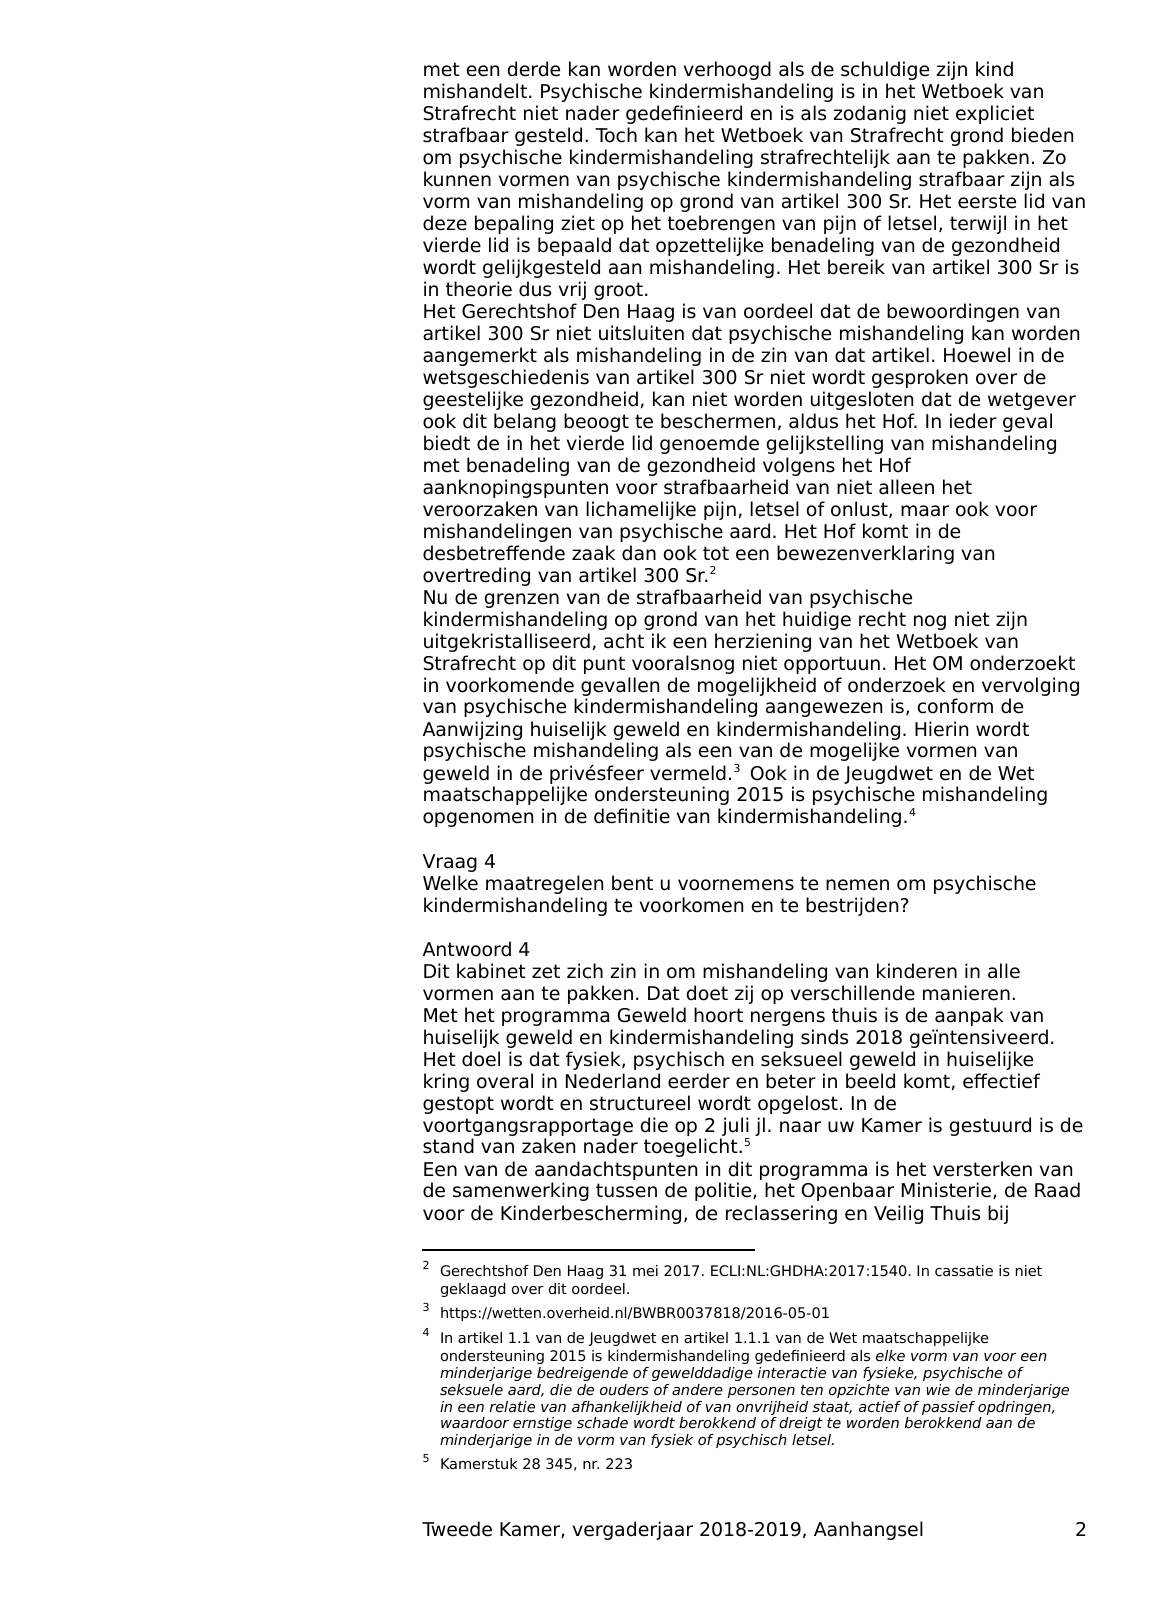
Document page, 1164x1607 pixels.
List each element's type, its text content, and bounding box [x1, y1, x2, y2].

text Antwoord 4 [422, 939, 1087, 961]
text met een derde kan worden verhoogd als de schuldige zijn kind mishandelt. Psychische kindermishandeling is in het Wetboek van Strafrecht niet nader gedefinieerd en is als zodanig niet expliciet strafbaar gesteld. Toch kan het Wetboek van Strafrecht grond bieden om psychische kindermishandeling strafrechtelijk aan te pakken. Zo kunnen vormen van psychische kindermishandeling strafbaar zijn als vorm van mishandeling op grond van artikel 300 Sr. Het eerste lid van deze bepaling ziet op het toebrengen van pijn of letsel, terwijl in het vierde lid is bepaald dat opzettelijke benadeling van de gezondheid wordt gelijkgesteld aan mishandeling. Het bereik van artikel 300 Sr is in theorie dus vrij groot. [422, 59, 1087, 301]
text Een van de aandachtspunten in dit programma is het versterken van de samenwerking tussen de politie, het Openbaar Ministerie, de Raad voor de Kinderbescherming, de reclassering en Veilig Thuis bij [422, 1158, 1087, 1224]
text Kamerstuk 28 345, nr. 223 [422, 1452, 1087, 1474]
text Dit kabinet zet zich zin in om mishandeling van kinderen in alle vormen aan te pakken. Dat doet zij op verschillende manieren. [422, 961, 1087, 1004]
text In artikel 1.1 van de Jeugdwet en artikel 1.1.1 van de Wet maatschappelijke ondersteuning 2015 is kindermishandeling gedefinieerd als elke vorm van voor een minderjarige bedreigende of gewelddadige interactie van fysieke, psychische of seksuele aard, die de ouders of andere personen ten opzichte van wie de minderjarige in een relatie van afhankelijkheid of van onvrijheid staat, actief of passief opdringen, waardoor ernstige schade wordt berokkend of dreigt te worden berokkend aan de minderjarige in de vorm van fysiek of psychisch letsel. [422, 1326, 1087, 1449]
text Gerechtshof Den Haag 31 mei 2017. ECLI:NL:GHDHA:2017:1540. In cassatie is niet geklaagd over dit oordeel. [422, 1259, 1087, 1298]
text Vraag 4 [422, 851, 1087, 872]
text Nu de grenzen van de strafbaarheid van psychische kindermishandeling op grond van het huidige recht nog niet zijn uitgekristalliseerd, acht ik een herziening van het Wetboek van Strafrecht op dit punt vooralsnog niet opportuun. Het OM onderzoekt in voorkomende gevallen de mogelijkheid of onderzoek en vervolging van psychische kindermishandeling aangewezen is, conform de Aanwijzing huiselijk geweld en kindermishandeling. Hierin wordt psychische mishandeling als een van de mogelijke vormen van geweld in de privésfeer vermeld. Ook in de Jeugdwet en de Wet maatschappelijke ondersteuning 2015 is psychische mishandeling opgenomen in de definitie van kindermishandeling. [422, 587, 1087, 828]
text https://wetten.overheid.nl/BWBR0037818/2016-05-01 [422, 1301, 1087, 1323]
text Het Gerechtshof Den Haag is van oordeel dat de bewoordingen van artikel 300 Sr niet uitsluiten dat psychische mishandeling kan worden aangemerkt als mishandeling in de zin van dat artikel. Hoewel in de wetsgeschiedenis van artikel 300 Sr niet wordt gesproken over de geestelijke gezondheid, kan niet worden uitgesloten dat de wetgever ook dit belang beoogt te beschermen, aldus het Hof. In ieder geval biedt de in het vierde lid genoemde gelijkstelling van mishandeling met benadeling van de gezondheid volgens het Hof aanknopingspunten voor strafbaarheid van niet alleen het veroorzaken van lichamelijke pijn, letsel of onlust, maar ook voor mishandelingen van psychische aard. Het Hof komt in de desbetreffende zaak dan ook tot een bewezenverklaring van overtreding van artikel 300 Sr. [422, 301, 1087, 587]
text Welke maatregelen bent u voornemens te nemen om psychische kindermishandeling te voorkomen en te bestrijden? [422, 872, 1087, 916]
text Met het programma Geweld hoort nergens thuis is de aanpak van huiselijk geweld en kindermishandeling sinds 2018 geïntensiveerd. Het doel is dat fysiek, psychisch en seksueel geweld in huiselijke kring overal in Nederland eerder en beter in beeld komt, effectief gestopt wordt en structureel wordt opgelost. In de voortgangsrapportage die op 2 juli jl. naar uw Kamer is gestuurd is de stand van zaken nader toegelicht. [422, 1004, 1087, 1158]
